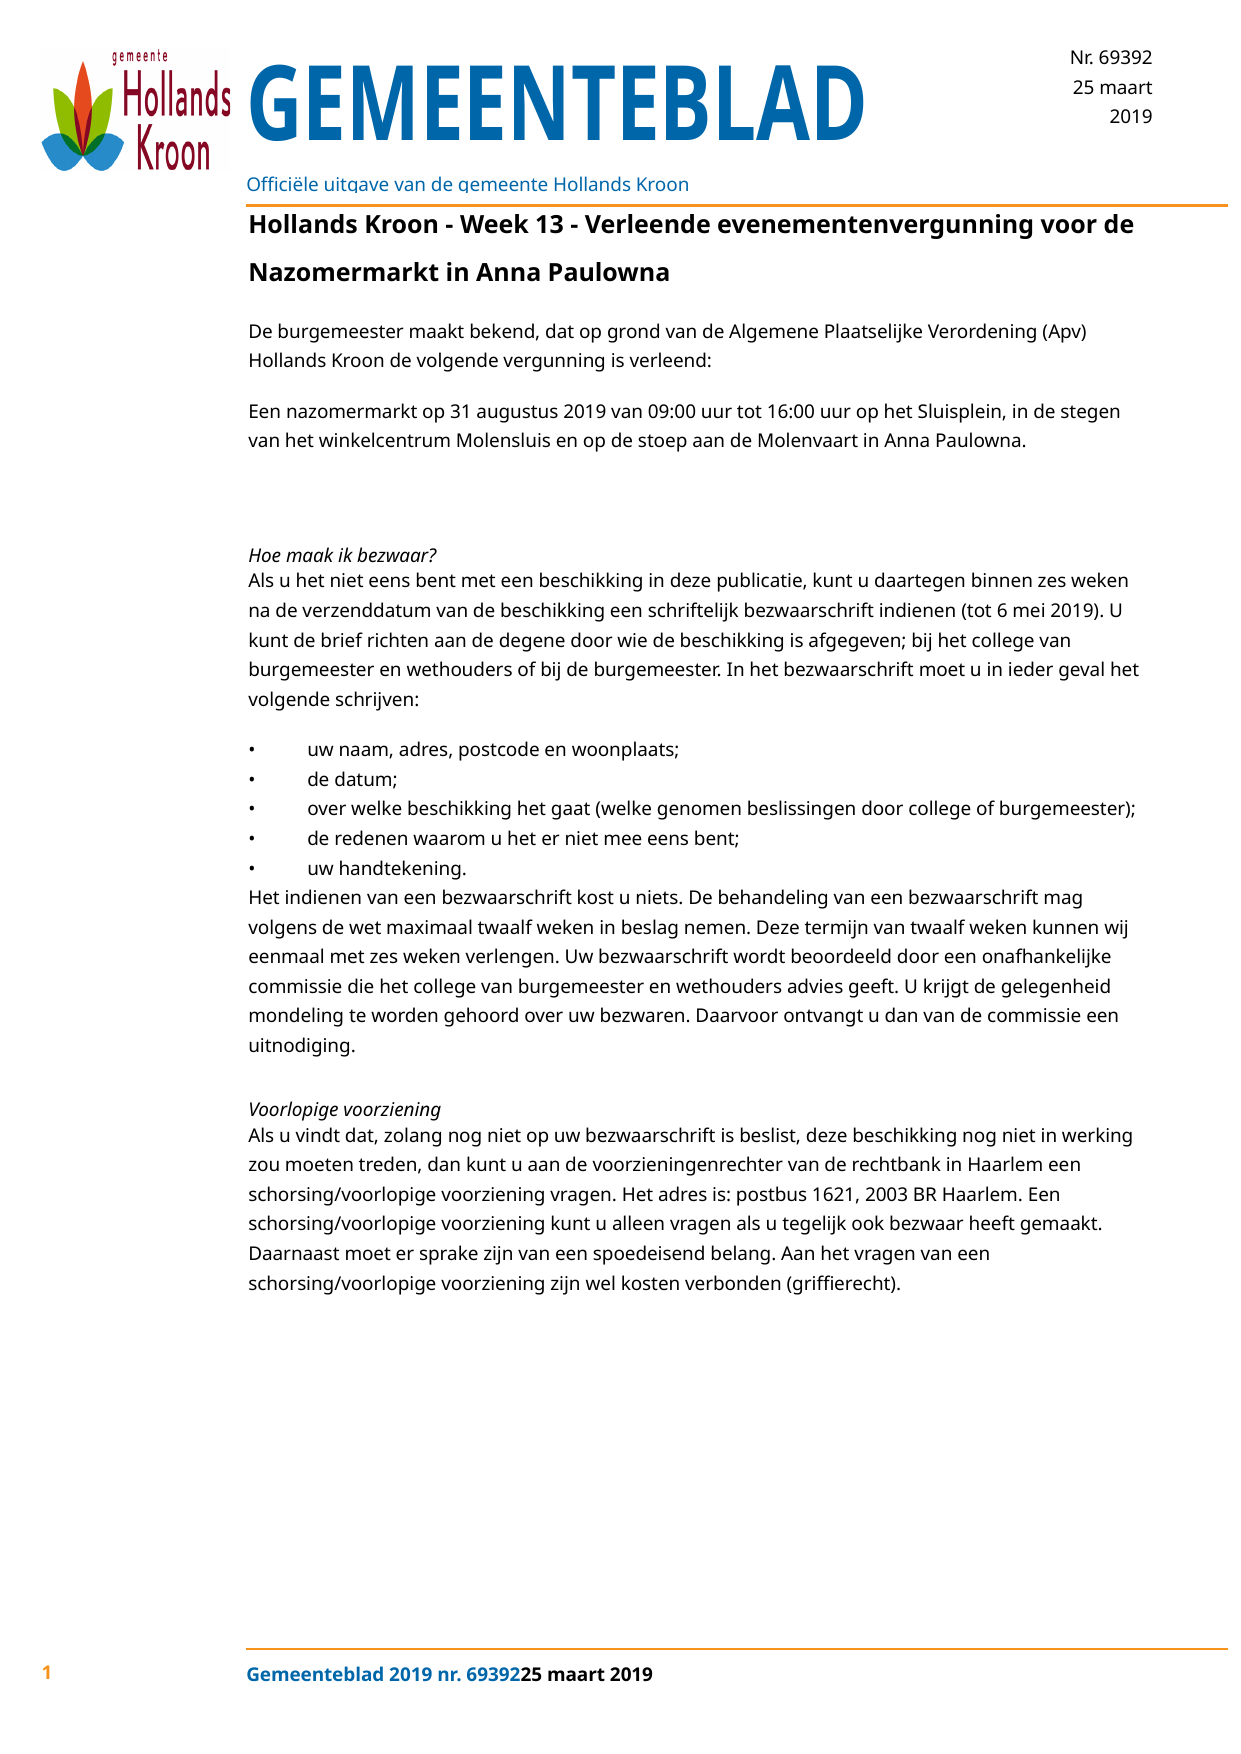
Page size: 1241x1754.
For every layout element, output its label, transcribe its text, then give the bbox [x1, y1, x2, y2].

list uw naam, adres, postcode en woonplaats; [248, 736, 1152, 762]
list de redenen waarom u het er niet mee eens bent; [248, 825, 1152, 851]
text Hollands Kroon - Week 13 - Verleende evenementenvergunning voor de Nazomermarkt in Anna Paulowna [248, 207, 1152, 288]
text Als u vindt dat, zolang nog niet op uw bezwaarschrift is beslist, deze beschikking nog niet in werking zou moeten treden, dan kunt u aan de voorzieningenrechter van de rechtbank in Haarlem een schorsing/voorlopige voorziening vragen. Het adres is: postbus 1621, 2003 BR Haarlem. Een schorsing/voorlopige voorziening kunt u alleen vragen als u tegelijk ook bezwaar heeft gemaakt. Daarnaast moet er sprake zijn van een spoedeisend belang. Aan het vragen van een schorsing/voorlopige voorziening zijn wel kosten verbonden (griffierecht). [248, 1122, 1152, 1296]
text Hoe maak ik bezwaar? [248, 542, 1152, 568]
text Het indienen van een bezwaarschrift kost u niets. De behandeling van een bezwaarschrift mag volgens de wet maximaal twaalf weken in beslag nemen. Deze termijn van twaalf weken kunnen wij eenmaal met zes weken verlengen. Uw bezwaarschrift wordt beoordeeld door een onafhankelijke commissie die het college van burgemeester en wethouders advies geeft. U krijgt de gelegenheid mondeling te worden gehoord over uw bezwaren. Daarvoor ontvangt u dan van de commissie een uitnodiging. [248, 884, 1152, 1058]
list over welke beschikking het gaat (welke genomen beslissingen door college of burgemeester); [248, 796, 1152, 821]
list uw handtekening. [248, 855, 1152, 880]
list de datum; [248, 766, 1152, 792]
text Een nazomermarkt op 31 augustus 2019 van 09:00 uur tot 16:00 uur op het Sluisplein, in de stegen van het winkelcentrum Molensluis en op de stoep aan de Molenvaart in Anna Paulowna. [248, 398, 1152, 453]
picture [41, 47, 231, 172]
text Als u het niet eens bent met een beschikking in deze publicatie, kunt u daartegen binnen zes weken na de verzenddatum van de beschikking een schriftelijk bezwaarschrift indienen (tot 6 mei 2019). U kunt de brief richten aan de degene door wie de beschikking is afgegeven; bij het college van burgemeester en wethouders of bij de burgemeester. In het bezwaarschrift moet u in ieder geval het volgende schrijven: [248, 568, 1152, 712]
text De burgemeester maakt bekend, dat op grond van de Algemene Plaatselijke Verordening (Apv) Hollands Kroon de volgende vergunning is verleend: [248, 318, 1152, 373]
text Voorlopige voorziening [248, 1096, 1152, 1122]
